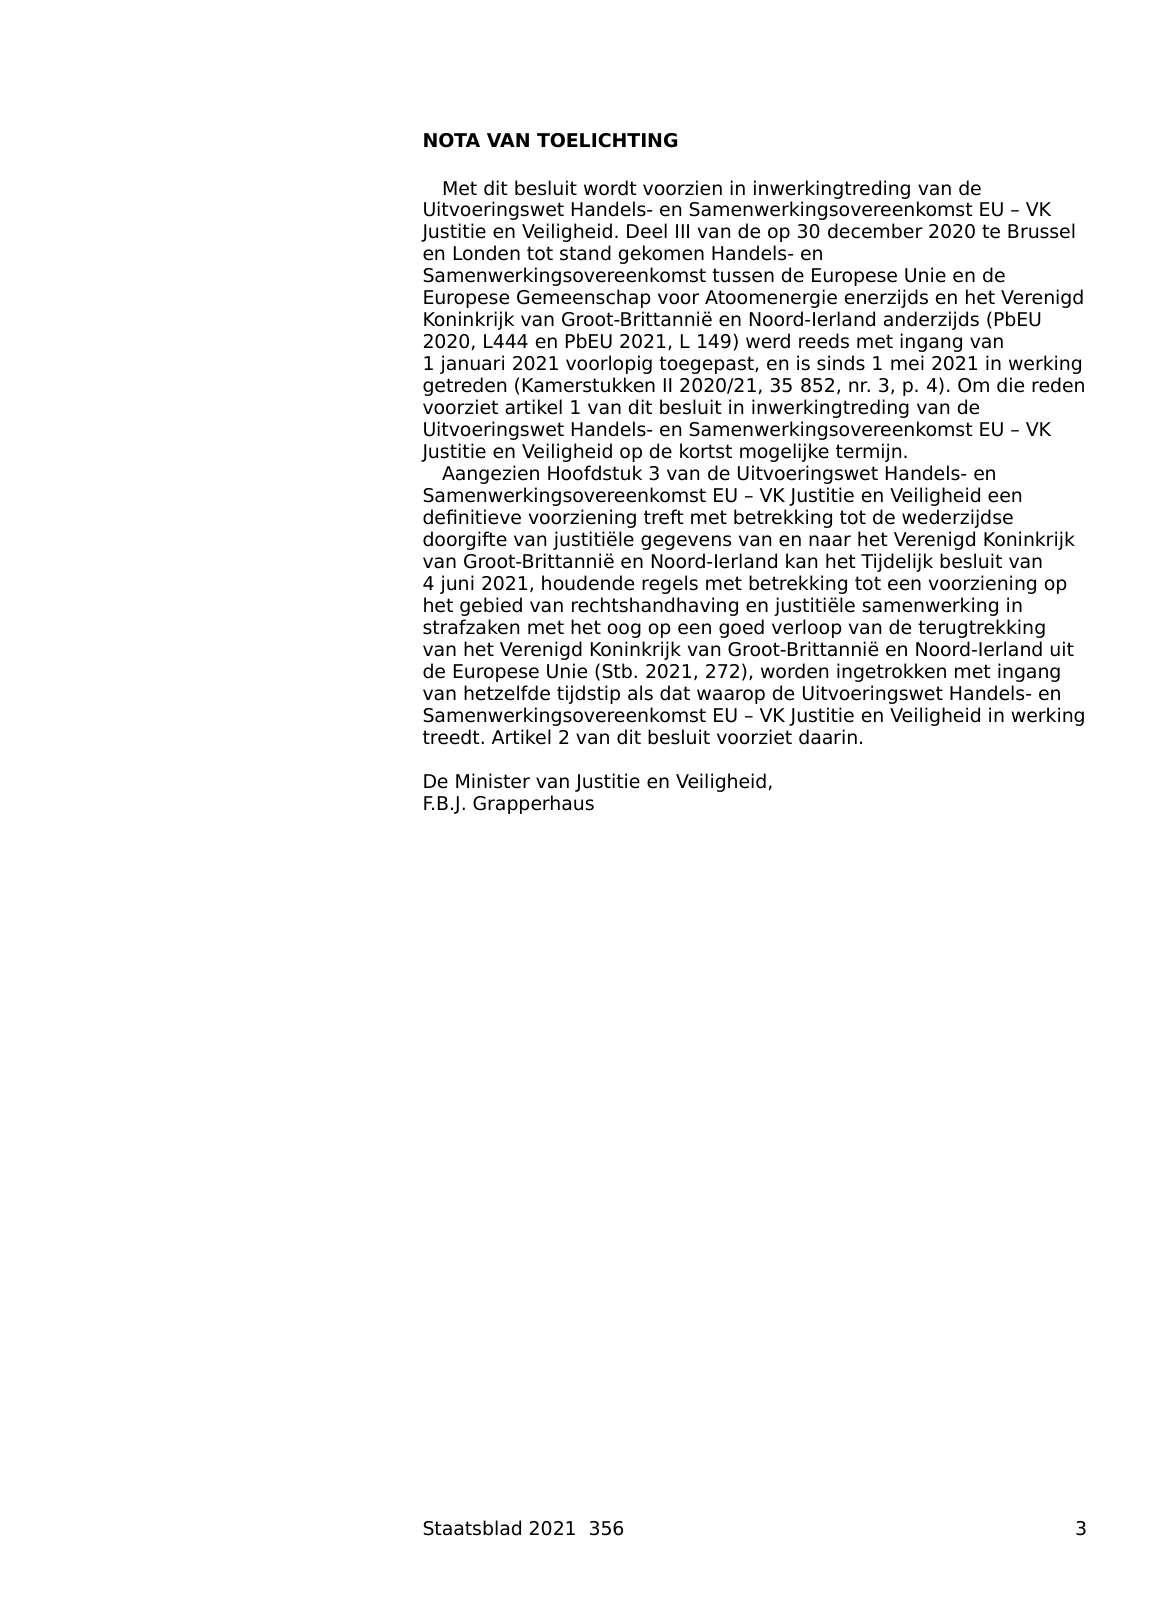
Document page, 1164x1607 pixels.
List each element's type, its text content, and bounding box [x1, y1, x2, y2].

text De Minister van Justitie en Veiligheid, F.B.J. Grapperhaus [422, 771, 1087, 815]
subtitle NOTA VAN TOELICHTING [422, 130, 1087, 152]
text Aangezien Hoofdstuk 3 van de Uitvoeringswet Handels- en Samenwerkingsovereenkomst EU – VK Justitie en Veiligheid een definitieve voorziening treft met betrekking tot de wederzijdse doorgifte van justitiële gegevens van en naar het Verenigd Koninkrijk van Groot-Brittannië en Noord-Ierland kan het Tijdelijk besluit van 4 juni 2021, houdende regels met betrekking tot een voorziening op het gebied van rechtshandhaving en justitiële samenwerking in strafzaken met het oog op een goed verloop van de terugtrekking van het Verenigd Koninkrijk van Groot-Brittannië en Noord-Ierland uit de Europese Unie (Stb. 2021, 272), worden ingetrokken met ingang van hetzelfde tijdstip als dat waarop de Uitvoeringswet Handels- en Samenwerkingsovereenkomst EU – VK Justitie en Veiligheid in werking treedt. Artikel 2 van dit besluit voorziet daarin. [422, 463, 1087, 749]
text Met dit besluit wordt voorzien in inwerkingtreding van de Uitvoeringswet Handels- en Samenwerkingsovereenkomst EU – VK Justitie en Veiligheid. Deel III van de op 30 december 2020 te Brussel en Londen tot stand gekomen Handels- en Samenwerkingsovereenkomst tussen de Europese Unie en de Europese Gemeenschap voor Atoomenergie enerzijds en het Verenigd Koninkrijk van Groot-Brittannië en Noord-Ierland anderzijds (PbEU 2020, L444 en PbEU 2021, L 149) werd reeds met ingang van 1 januari 2021 voorlopig toegepast, en is sinds 1 mei 2021 in werking getreden (Kamerstukken II 2020/21, 35 852, nr. 3, p. 4). Om die reden voorziet artikel 1 van dit besluit in inwerkingtreding van de Uitvoeringswet Handels- en Samenwerkingsovereenkomst EU – VK Justitie en Veiligheid op de kortst mogelijke termijn. [422, 177, 1087, 463]
